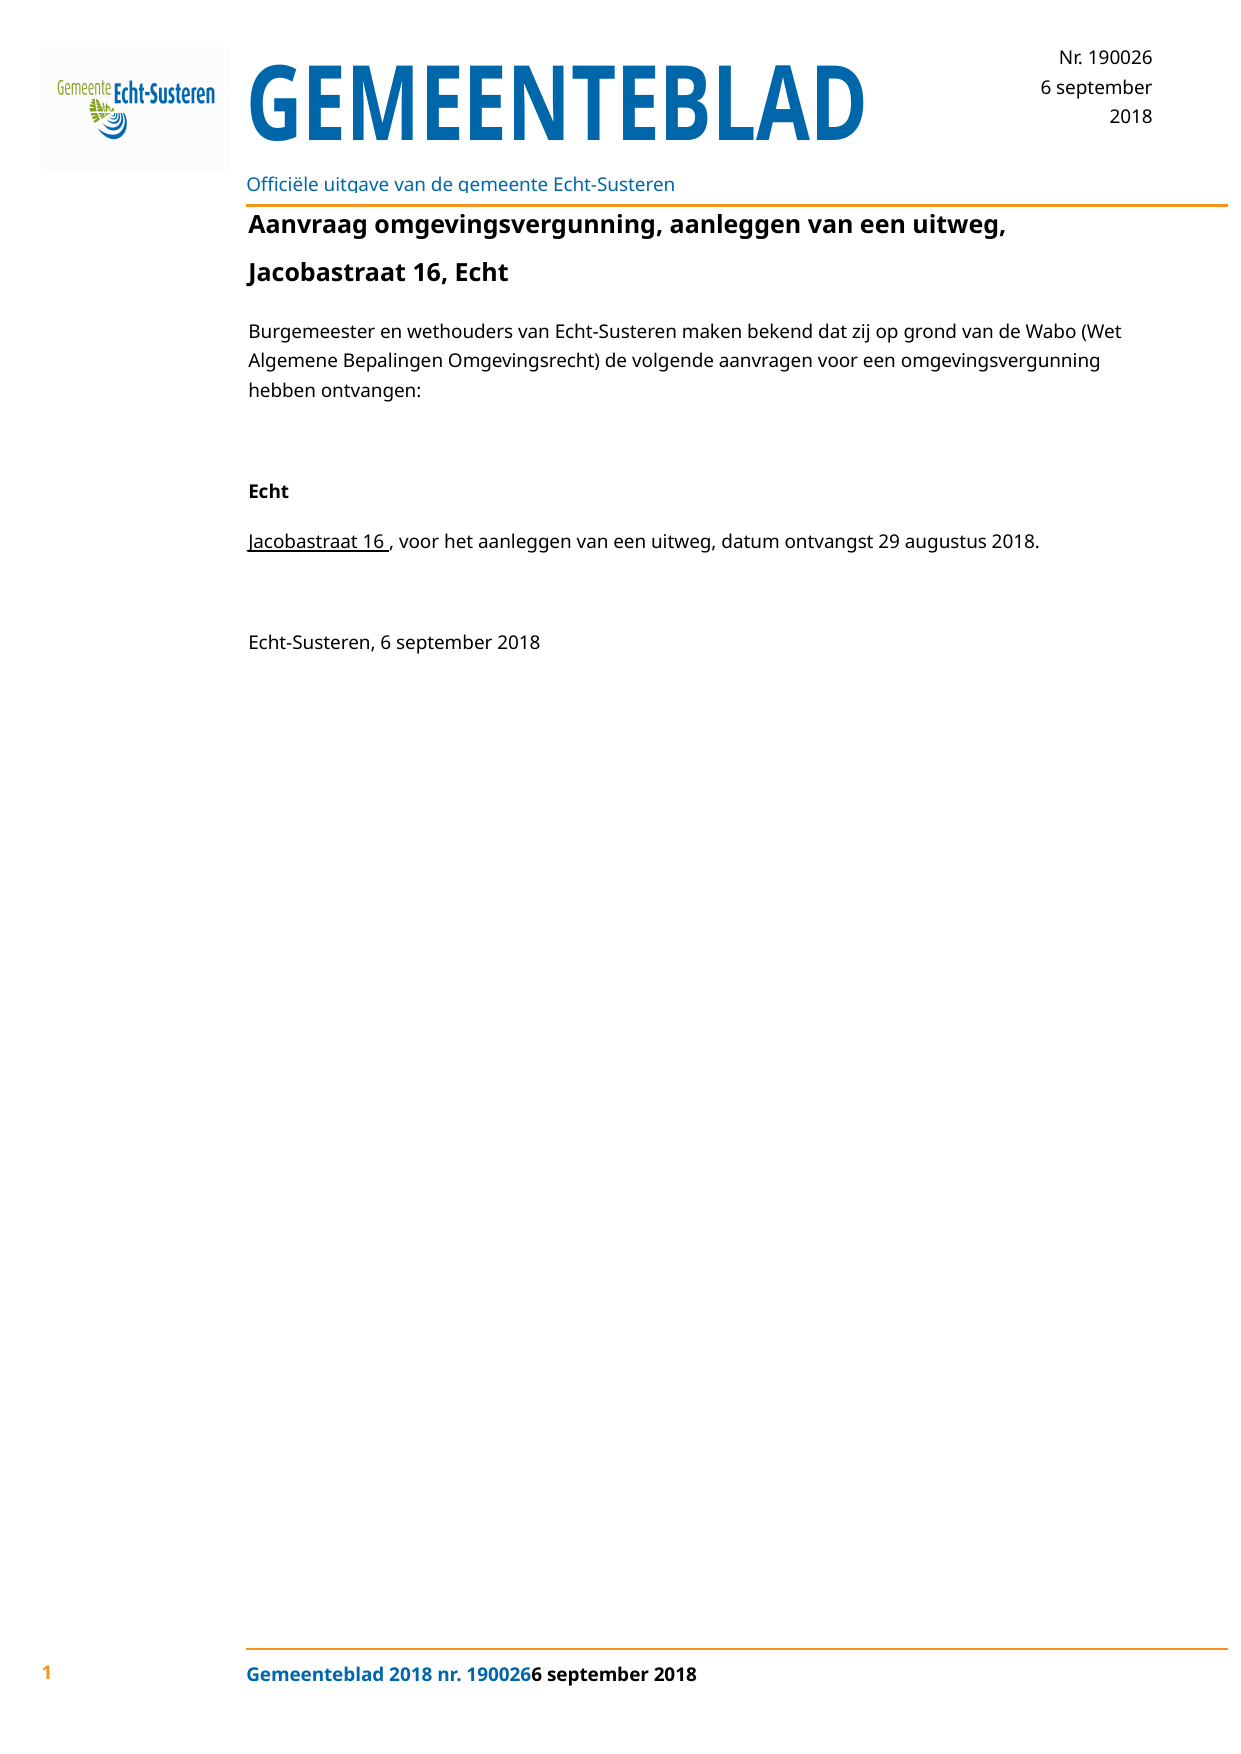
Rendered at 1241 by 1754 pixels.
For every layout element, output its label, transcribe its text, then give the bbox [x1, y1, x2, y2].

picture [41, 47, 231, 172]
text Burgemeester en wethouders van Echt-Susteren maken bekend dat zij op grond van de Wabo (Wet Algemene Bepalingen Omgevingsrecht) de volgende aanvragen voor een omgevingsvergunning hebben ontvangen: [248, 318, 1152, 403]
text Aanvraag omgevingsvergunning, aanleggen van een uitweg, Jacobastraat 16, Echt [248, 207, 1152, 288]
text Echt-Susteren, 6 september 2018 [248, 629, 1152, 655]
text Echt [248, 478, 1152, 504]
text Jacobastraat 16 , voor het aanleggen van een uitweg, datum ontvangst 29 augustus 2018. [248, 528, 1152, 554]
